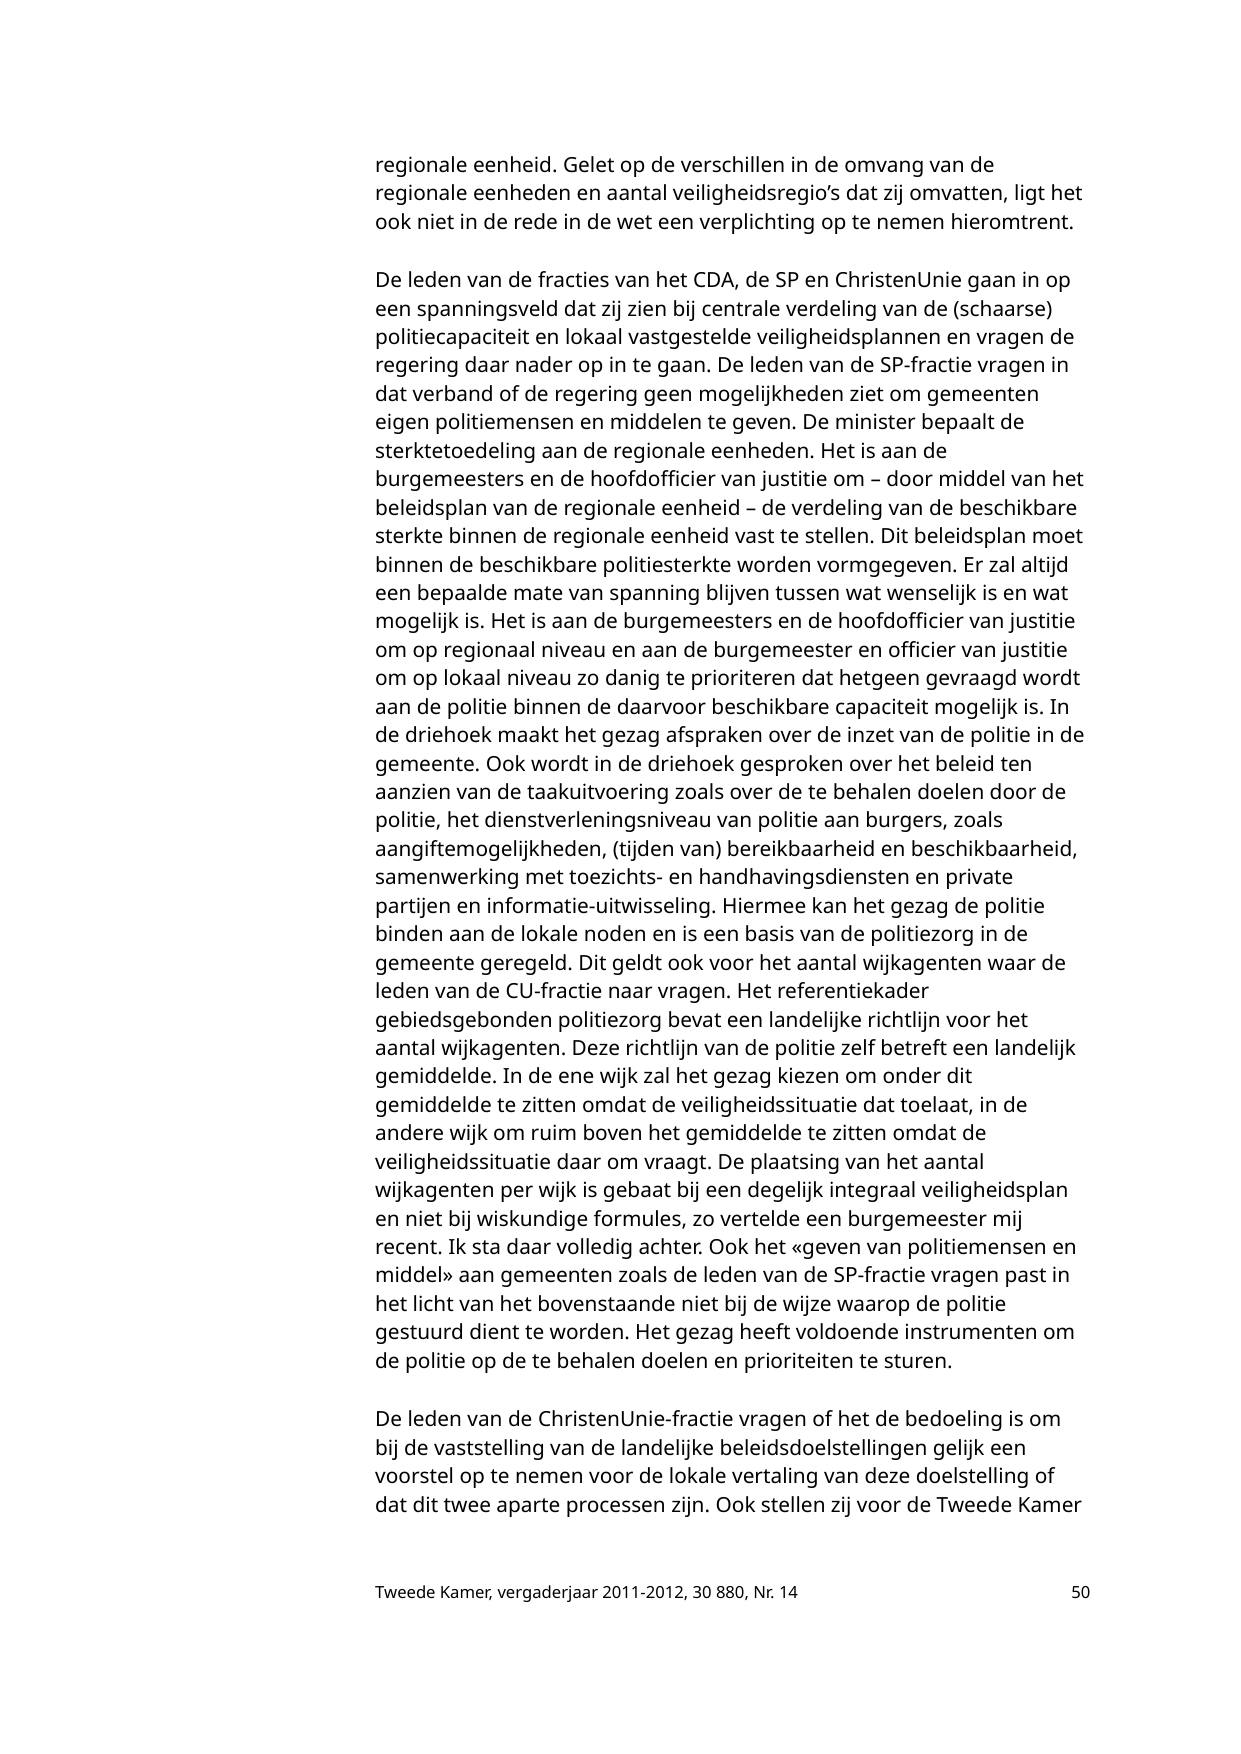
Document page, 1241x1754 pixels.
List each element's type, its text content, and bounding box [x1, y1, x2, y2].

text regionale eenheid. Gelet op de verschillen in de omvang van de regionale eenheden en aantal veiligheidsregio’s dat zij omvatten, ligt het ook niet in de rede in de wet een verplichting op te nemen hieromtrent. [375, 150, 1090, 235]
text De leden van de ChristenUnie-fractie vragen of het de bedoeling is om bij de vaststelling van de landelijke beleidsdoelstellingen gelijk een voorstel op te nemen voor de lokale vertaling van deze doelstelling of dat dit twee aparte processen zijn. Ook stellen zij voor de Tweede Kamer [375, 1404, 1090, 1518]
text De leden van de fracties van het CDA, de SP en ChristenUnie gaan in op een spanningsveld dat zij zien bij centrale verdeling van de (schaarse) politiecapaciteit en lokaal vastgestelde veiligheidsplannen en vragen de regering daar nader op in te gaan. De leden van de SP-fractie vragen in dat verband of de regering geen mogelijkheden ziet om gemeenten eigen politiemensen en middelen te geven. De minister bepaalt de sterktetoedeling aan de regionale eenheden. Het is aan de burgemeesters en de hoofdofficier van justitie om – door middel van het beleidsplan van de regionale eenheid – de verdeling van de beschikbare sterkte binnen de regionale eenheid vast te stellen. Dit beleidsplan moet binnen de beschikbare politiesterkte worden vormgegeven. Er zal altijd een bepaalde mate van spanning blijven tussen wat wenselijk is en wat mogelijk is. Het is aan de burgemeesters en de hoofdofficier van justitie om op regionaal niveau en aan de burgemeester en officier van justitie om op lokaal niveau zo danig te prioriteren dat hetgeen gevraagd wordt aan de politie binnen de daarvoor beschikbare capaciteit mogelijk is. In de driehoek maakt het gezag afspraken over de inzet van de politie in de gemeente. Ook wordt in de driehoek gesproken over het beleid ten aanzien van de taakuitvoering zoals over de te behalen doelen door de politie, het dienstverleningsniveau van politie aan burgers, zoals aangiftemogelijkheden, (tijden van) bereikbaarheid en beschikbaarheid, samenwerking met toezichts- en handhavingsdiensten en private partijen en informatie-uitwisseling. Hiermee kan het gezag de politie binden aan de lokale noden en is een basis van de politiezorg in de gemeente geregeld. Dit geldt ook voor het aantal wijkagenten waar de leden van de CU-fractie naar vragen. Het referentiekader gebiedsgebonden politiezorg bevat een landelijke richtlijn voor het aantal wijkagenten. Deze richtlijn van de politie zelf betreft een landelijk gemiddelde. In de ene wijk zal het gezag kiezen om onder dit gemiddelde te zitten omdat de veiligheidssituatie dat toelaat, in de andere wijk om ruim boven het gemiddelde te zitten omdat de veiligheidssituatie daar om vraagt. De plaatsing van het aantal wijkagenten per wijk is gebaat bij een degelijk integraal veiligheidsplan en niet bij wiskundige formules, zo vertelde een burgemeester mij recent. Ik sta daar volledig achter. Ook het «geven van politiemensen en middel» aan gemeenten zoals de leden van de SP-fractie vragen past in het licht van het bovenstaande niet bij de wijze waarop de politie gestuurd dient te worden. Het gezag heeft voldoende instrumenten om de politie op de te behalen doelen en prioriteiten te sturen. [375, 265, 1090, 1374]
